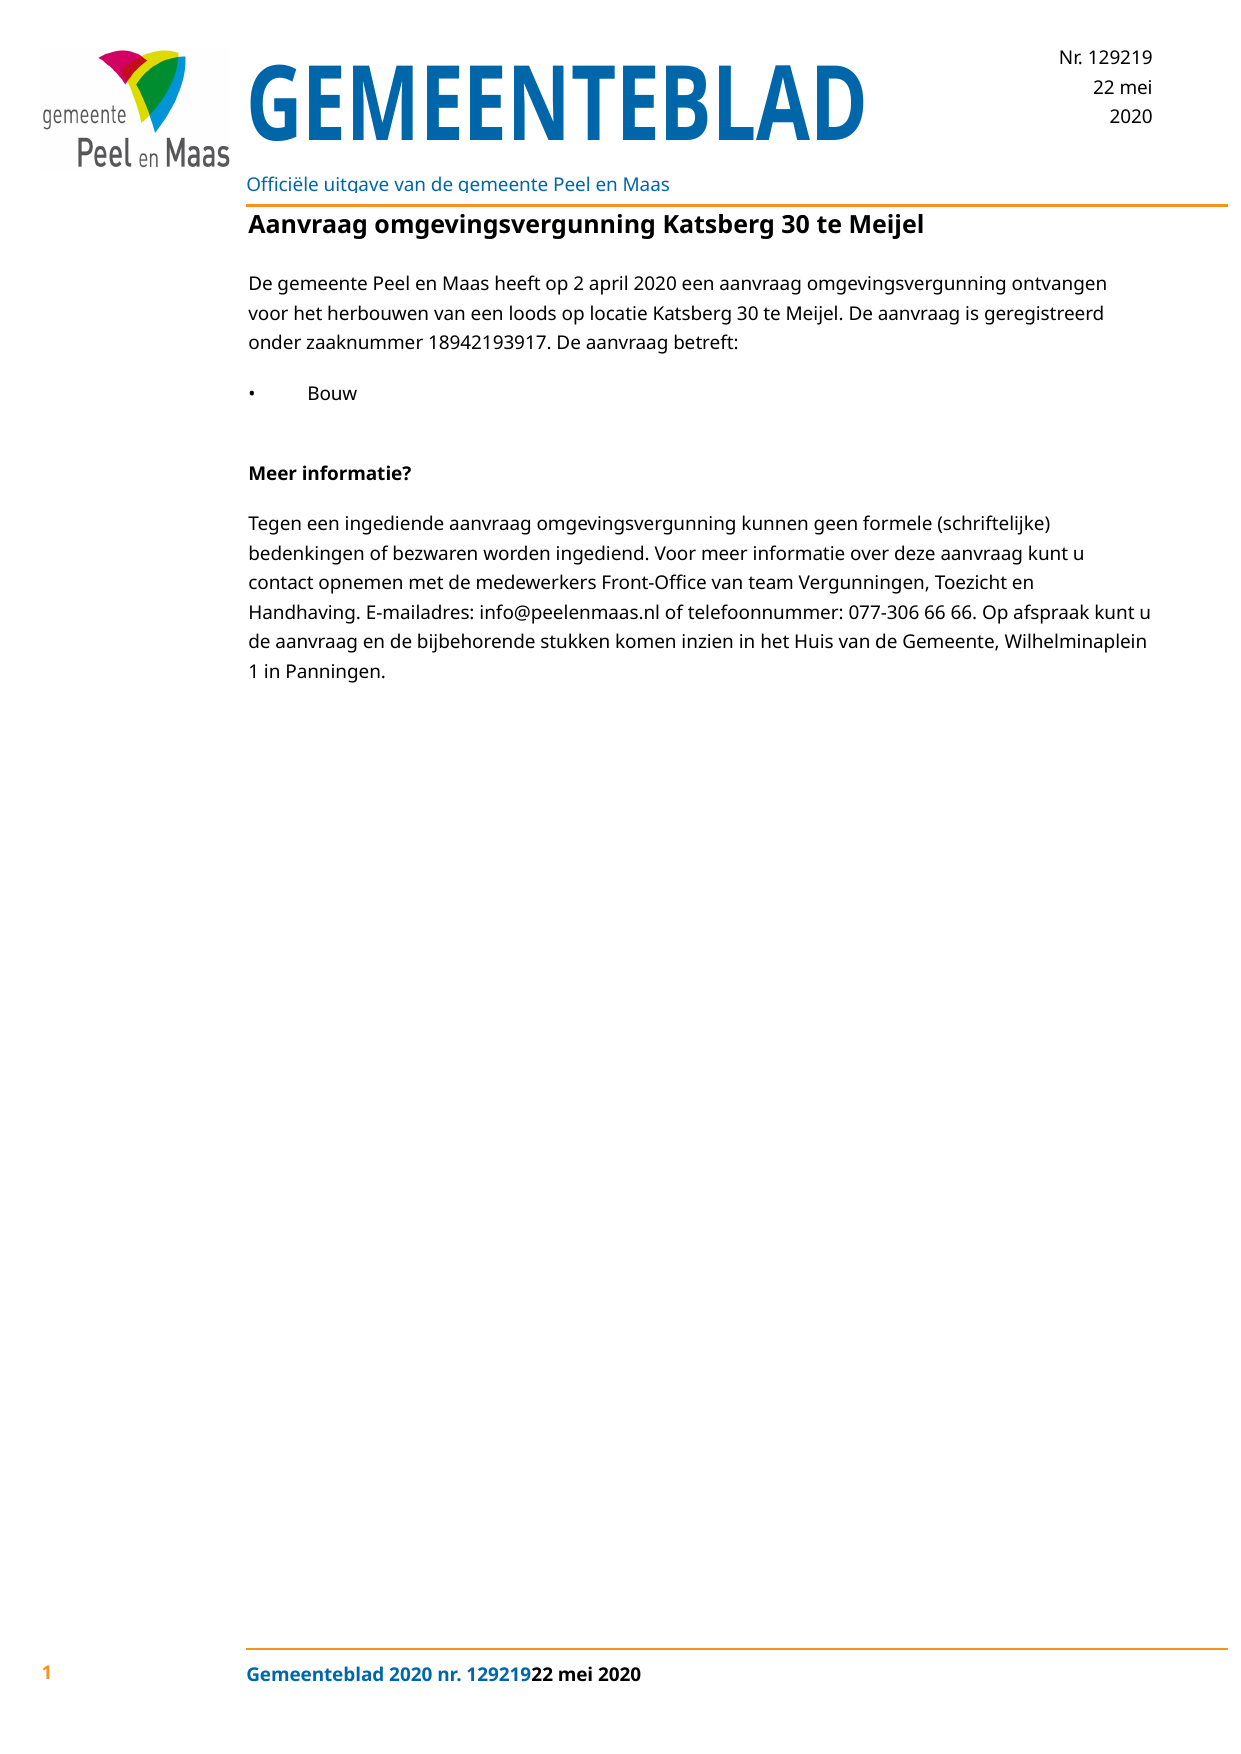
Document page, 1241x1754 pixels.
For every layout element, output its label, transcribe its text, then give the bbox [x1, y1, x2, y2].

picture [41, 47, 231, 172]
text Tegen een ingediende aanvraag omgevingsvergunning kunnen geen formele (schriftelijke) bedenkingen of bezwaren worden ingediend. Voor meer informatie over deze aanvraag kunt u contact opnemen met de medewerkers Front-Office van team Vergunningen, Toezicht en Handhaving. E-mailadres: info@peelenmaas.nl of telefoonnummer: 077-306 66 66. Op afspraak kunt u de aanvraag en de bijbehorende stukken komen inzien in het Huis van de Gemeente, Wilhelminaplein 1 in Panningen. [248, 510, 1152, 684]
text De gemeente Peel en Maas heeft op 2 april 2020 een aanvraag omgevingsvergunning ontvangen voor het herbouwen van een loods op locatie Katsberg 30 te Meijel. De aanvraag is geregistreerd onder zaaknummer 18942193917. De aanvraag betreft: [248, 270, 1152, 355]
text Aanvraag omgevingsvergunning Katsberg 30 te Meijel [248, 207, 1152, 241]
text Meer informatie? [248, 460, 1152, 486]
list Bouw [248, 380, 1152, 406]
